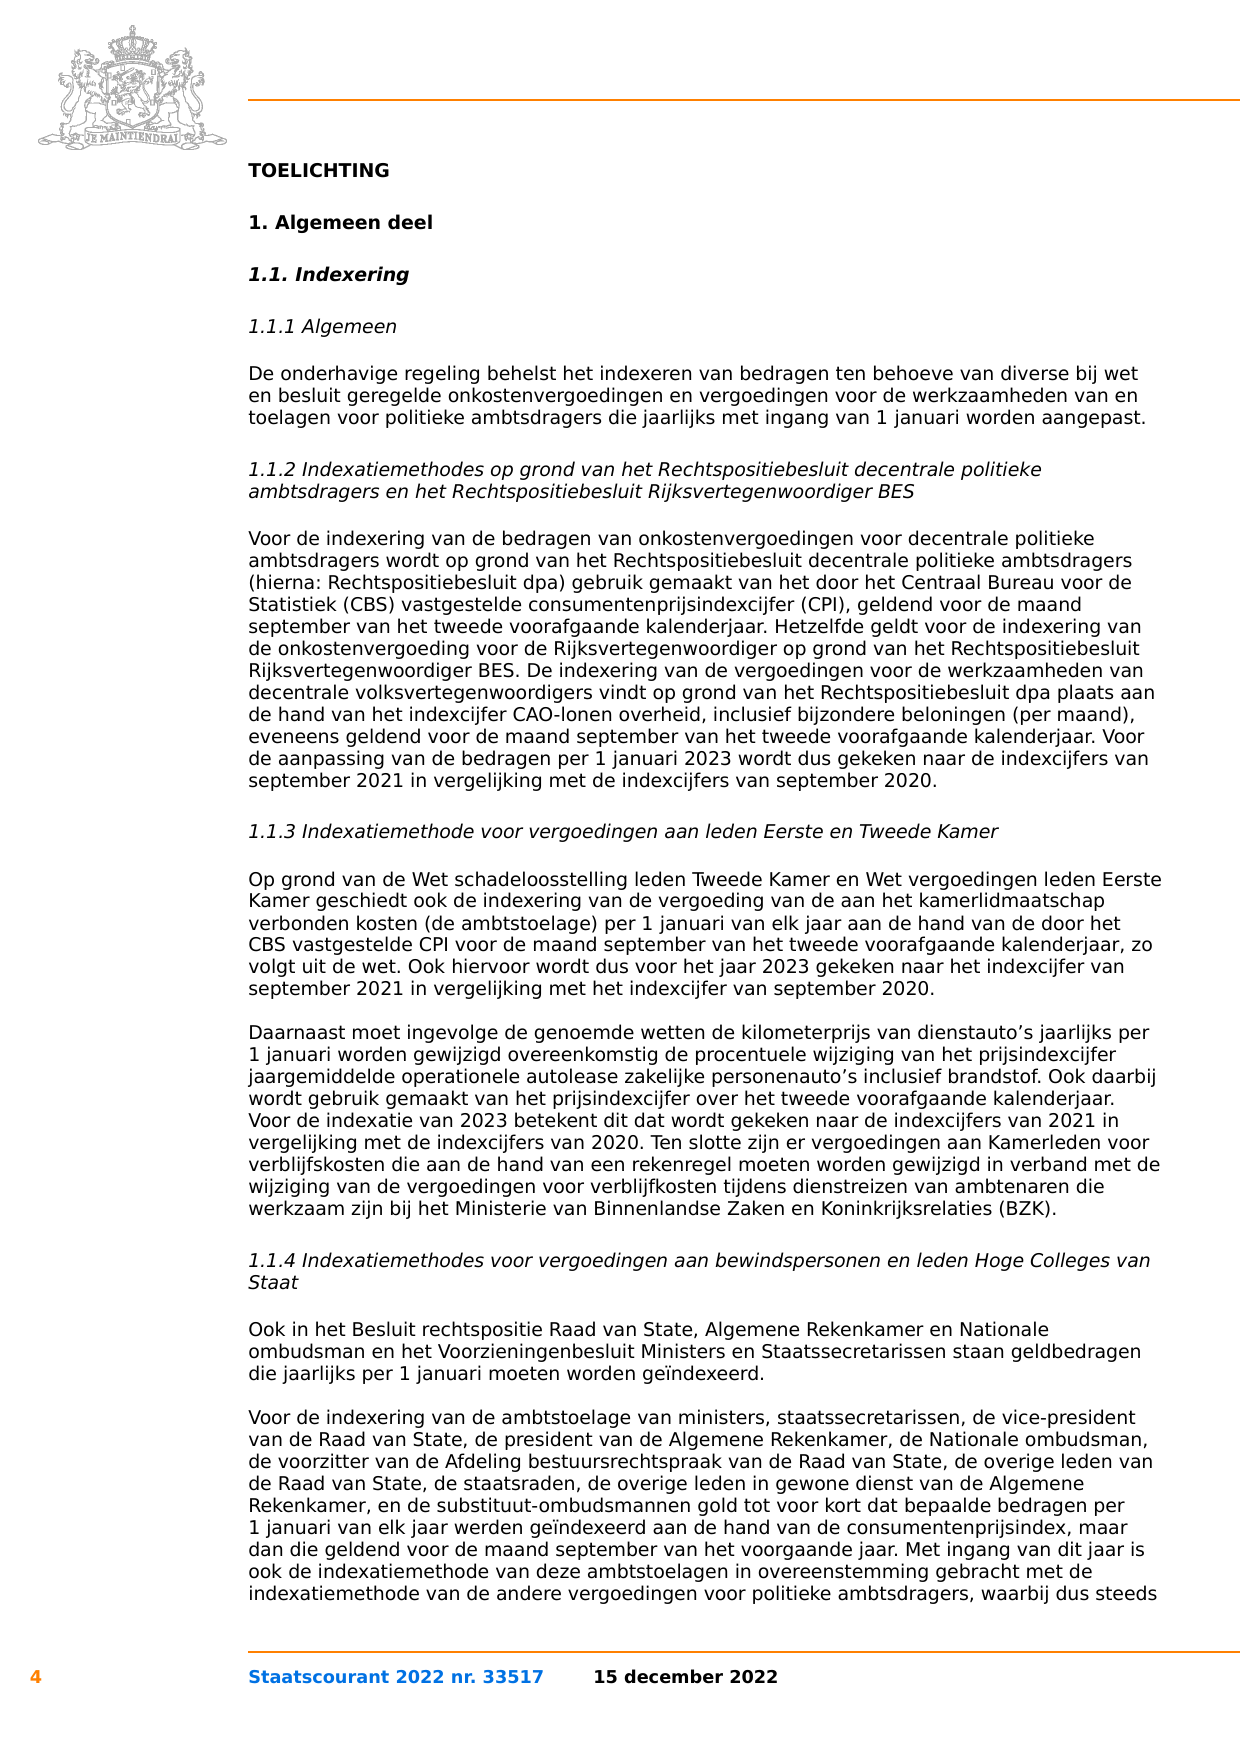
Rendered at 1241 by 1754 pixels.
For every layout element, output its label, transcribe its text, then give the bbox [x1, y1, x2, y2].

picture [38, 25, 227, 150]
subtitle 1.1.3 Indexatiemethode voor vergoedingen aan leden Eerste en Tweede Kamer [248, 821, 1163, 843]
text De onderhavige regeling behelst het indexeren van bedragen ten behoeve van diverse bij wet en besluit geregelde onkostenvergoedingen en vergoedingen voor de werkzaamheden van en toelagen voor politieke ambtsdragers die jaarlijks met ingang van 1 januari worden aangepast. [248, 363, 1163, 429]
subtitle 1.1. Indexering [248, 264, 1163, 286]
subtitle 1. Algemeen deel [248, 212, 1163, 234]
subtitle TOELICHTING [248, 160, 1163, 182]
subtitle 1.1.1 Algemeen [248, 316, 1163, 338]
subtitle 1.1.2 Indexatiemethodes op grond van het Rechtspositiebesluit decentrale politieke ambtsdragers en het Rechtspositiebesluit Rijksvertegenwoordiger BES [248, 459, 1163, 503]
text Voor de indexering van de ambtstoelage van ministers, staatssecretarissen, de vice-president van de Raad van State, de president van de Algemene Rekenkamer, de Nationale ombudsman, de voorzitter van de Afdeling bestuursrechtspraak van de Raad van State, de overige leden van de Raad van State, de staatsraden, de overige leden in gewone dienst van de Algemene Rekenkamer, en de substituut-ombudsmannen gold tot voor kort dat bepaalde bedragen per 1 januari van elk jaar werden geïndexeerd aan de hand van de consumentenprijsindex, maar dan die geldend voor de maand september van het voorgaande jaar. Met ingang van dit jaar is ook de indexatiemethode van deze ambtstoelagen in overeenstemming gebracht met de indexatiemethode van de andere vergoedingen voor politieke ambtsdragers, waarbij dus steeds [248, 1407, 1163, 1604]
text Ook in het Besluit rechtspositie Raad van State, Algemene Rekenkamer en Nationale ombudsman en het Voorzieningenbesluit Ministers en Staatssecretarissen staan geldbedragen die jaarlijks per 1 januari moeten worden geïndexeerd. [248, 1319, 1163, 1385]
text Op grond van de Wet schadeloosstelling leden Tweede Kamer en Wet vergoedingen leden Eerste Kamer geschiedt ook de indexering van de vergoeding van de aan het kamerlidmaatschap verbonden kosten (de ambtstoelage) per 1 januari van elk jaar aan de hand van de door het CBS vastgestelde CPI voor de maand september van het tweede voorafgaande kalenderjaar, zo volgt uit de wet. Ook hiervoor wordt dus voor het jaar 2023 gekeken naar het indexcijfer van september 2021 in vergelijking met het indexcijfer van september 2020. [248, 868, 1163, 1000]
subtitle 1.1.4 Indexatiemethodes voor vergoedingen aan bewindspersonen en leden Hoge Colleges van Staat [248, 1250, 1163, 1294]
text Voor de indexering van de bedragen van onkostenvergoedingen voor decentrale politieke ambtsdragers wordt op grond van het Rechtspositiebesluit decentrale politieke ambtsdragers (hierna: Rechtspositiebesluit dpa) gebruik gemaakt van het door het Centraal Bureau voor de Statistiek (CBS) vastgestelde consumentenprijsindexcijfer (CPI), geldend voor de maand september van het tweede voorafgaande kalenderjaar. Hetzelfde geldt voor de indexering van de onkostenvergoeding voor de Rijksvertegenwoordiger op grond van het Rechtspositiebesluit Rijksvertegenwoordiger BES. De indexering van de vergoedingen voor de werkzaamheden van decentrale volksvertegenwoordigers vindt op grond van het Rechtspositiebesluit dpa plaats aan de hand van het indexcijfer CAO-lonen overheid, inclusief bijzondere beloningen (per maand), eveneens geldend voor de maand september van het tweede voorafgaande kalenderjaar. Voor de aanpassing van de bedragen per 1 januari 2023 wordt dus gekeken naar de indexcijfers van september 2021 in vergelijking met de indexcijfers van september 2020. [248, 528, 1163, 791]
text Daarnaast moet ingevolge de genoemde wetten de kilometerprijs van dienstauto’s jaarlijks per 1 januari worden gewijzigd overeenkomstig de procentuele wijziging van het prijsindexcijfer jaargemiddelde operationele autolease zakelijke personenauto’s inclusief brandstof. Ook daarbij wordt gebruik gemaakt van het prijsindexcijfer over het tweede voorafgaande kalenderjaar. Voor de indexatie van 2023 betekent dit dat wordt gekeken naar de indexcijfers van 2021 in vergelijking met de indexcijfers van 2020. Ten slotte zijn er vergoedingen aan Kamerleden voor verblijfskosten die aan de hand van een rekenregel moeten worden gewijzigd in verband met de wijziging van de vergoedingen voor verblijfkosten tijdens dienstreizen van ambtenaren die werkzaam zijn bij het Ministerie van Binnenlandse Zaken en Koninkrijksrelaties (BZK). [248, 1022, 1163, 1220]
